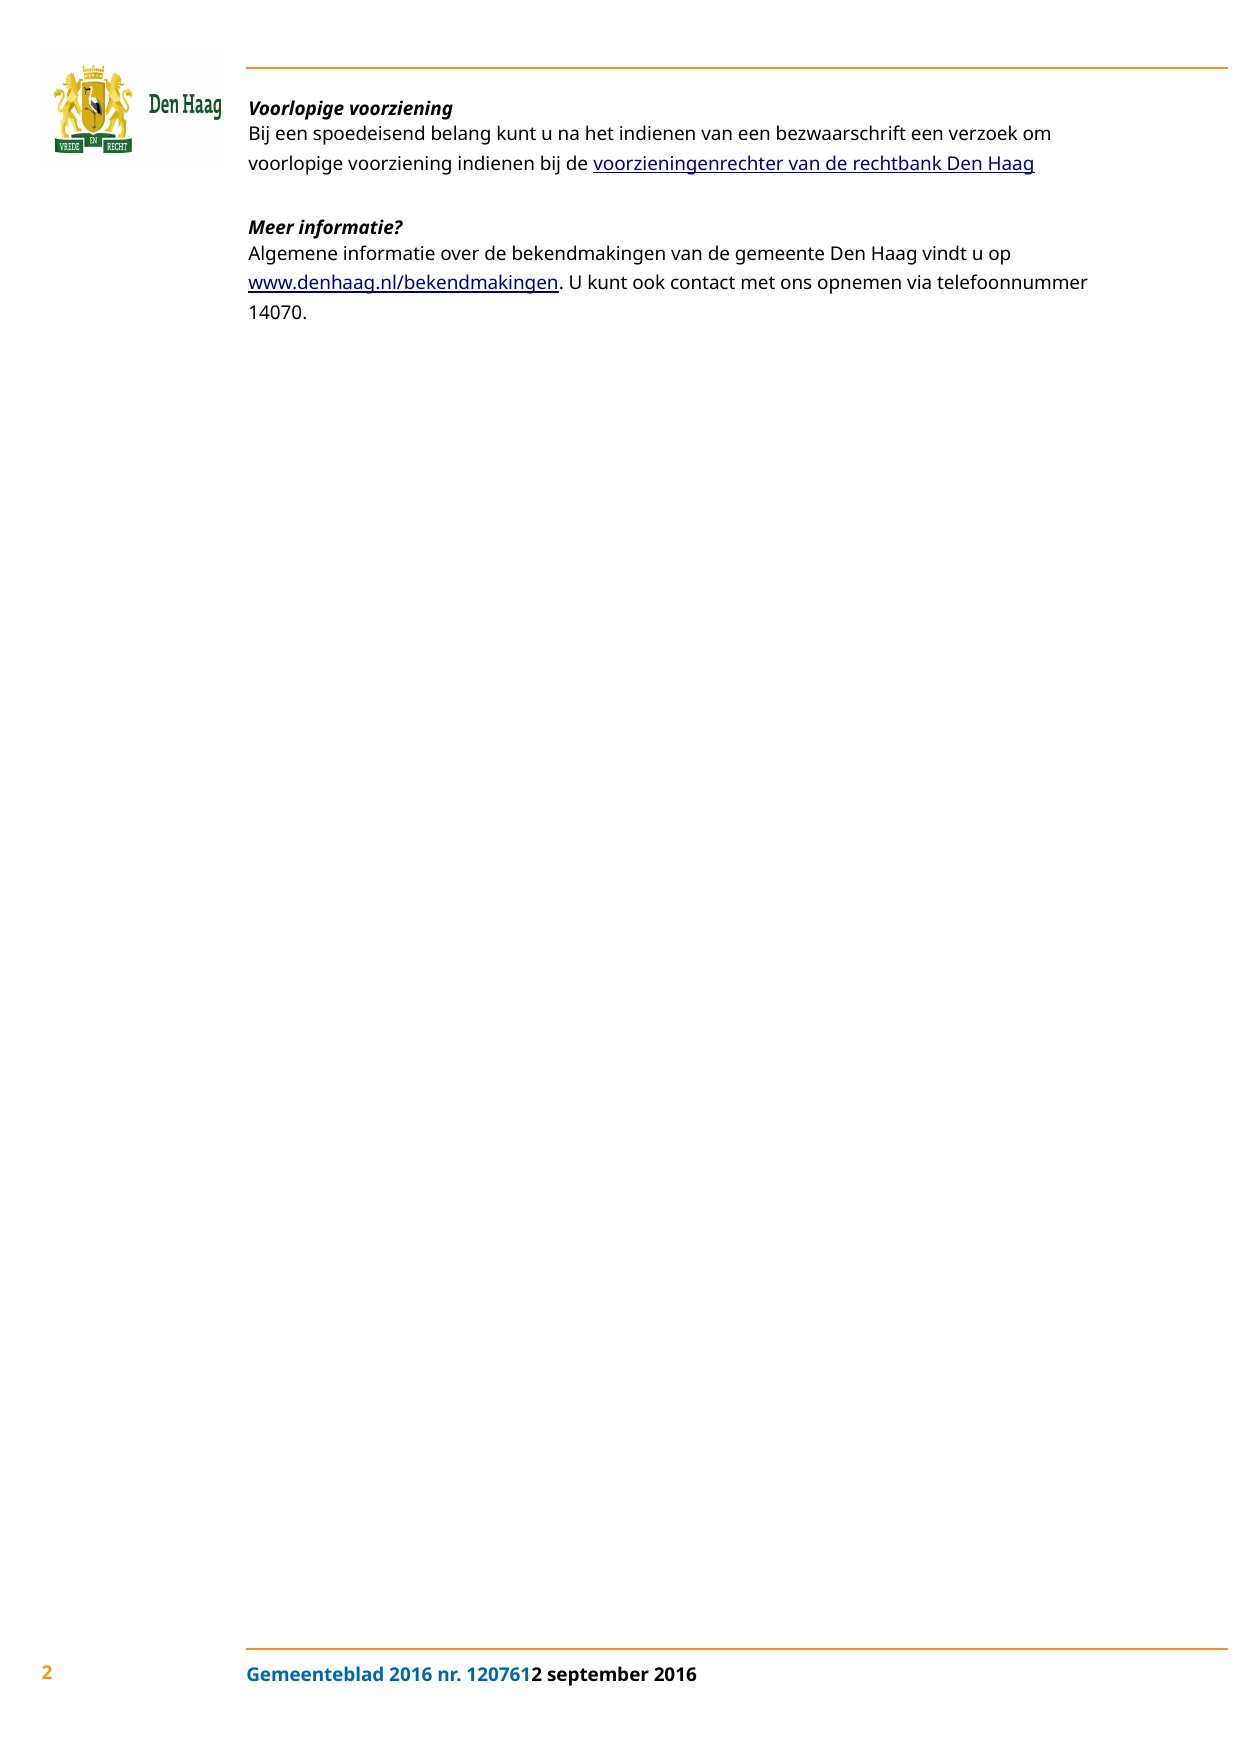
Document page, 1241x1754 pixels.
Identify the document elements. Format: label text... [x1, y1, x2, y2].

text Algemene informatie over de bekendmakingen van de gemeente Den Haag vindt u op www.denhaag.nl/bekendmakingen. U kunt ook contact met ons opnemen via telefoonnummer 14070. [248, 240, 1152, 325]
text Meer informatie? [248, 214, 1152, 240]
picture [41, 47, 231, 172]
text Bij een spoedeisend belang kunt u na het indienen van een bezwaarschrift een verzoek om voorlopige voorziening indienen bij de voorzieningenrechter van de rechtbank Den Haag [248, 121, 1152, 176]
text Voorlopige voorziening [248, 95, 1152, 121]
